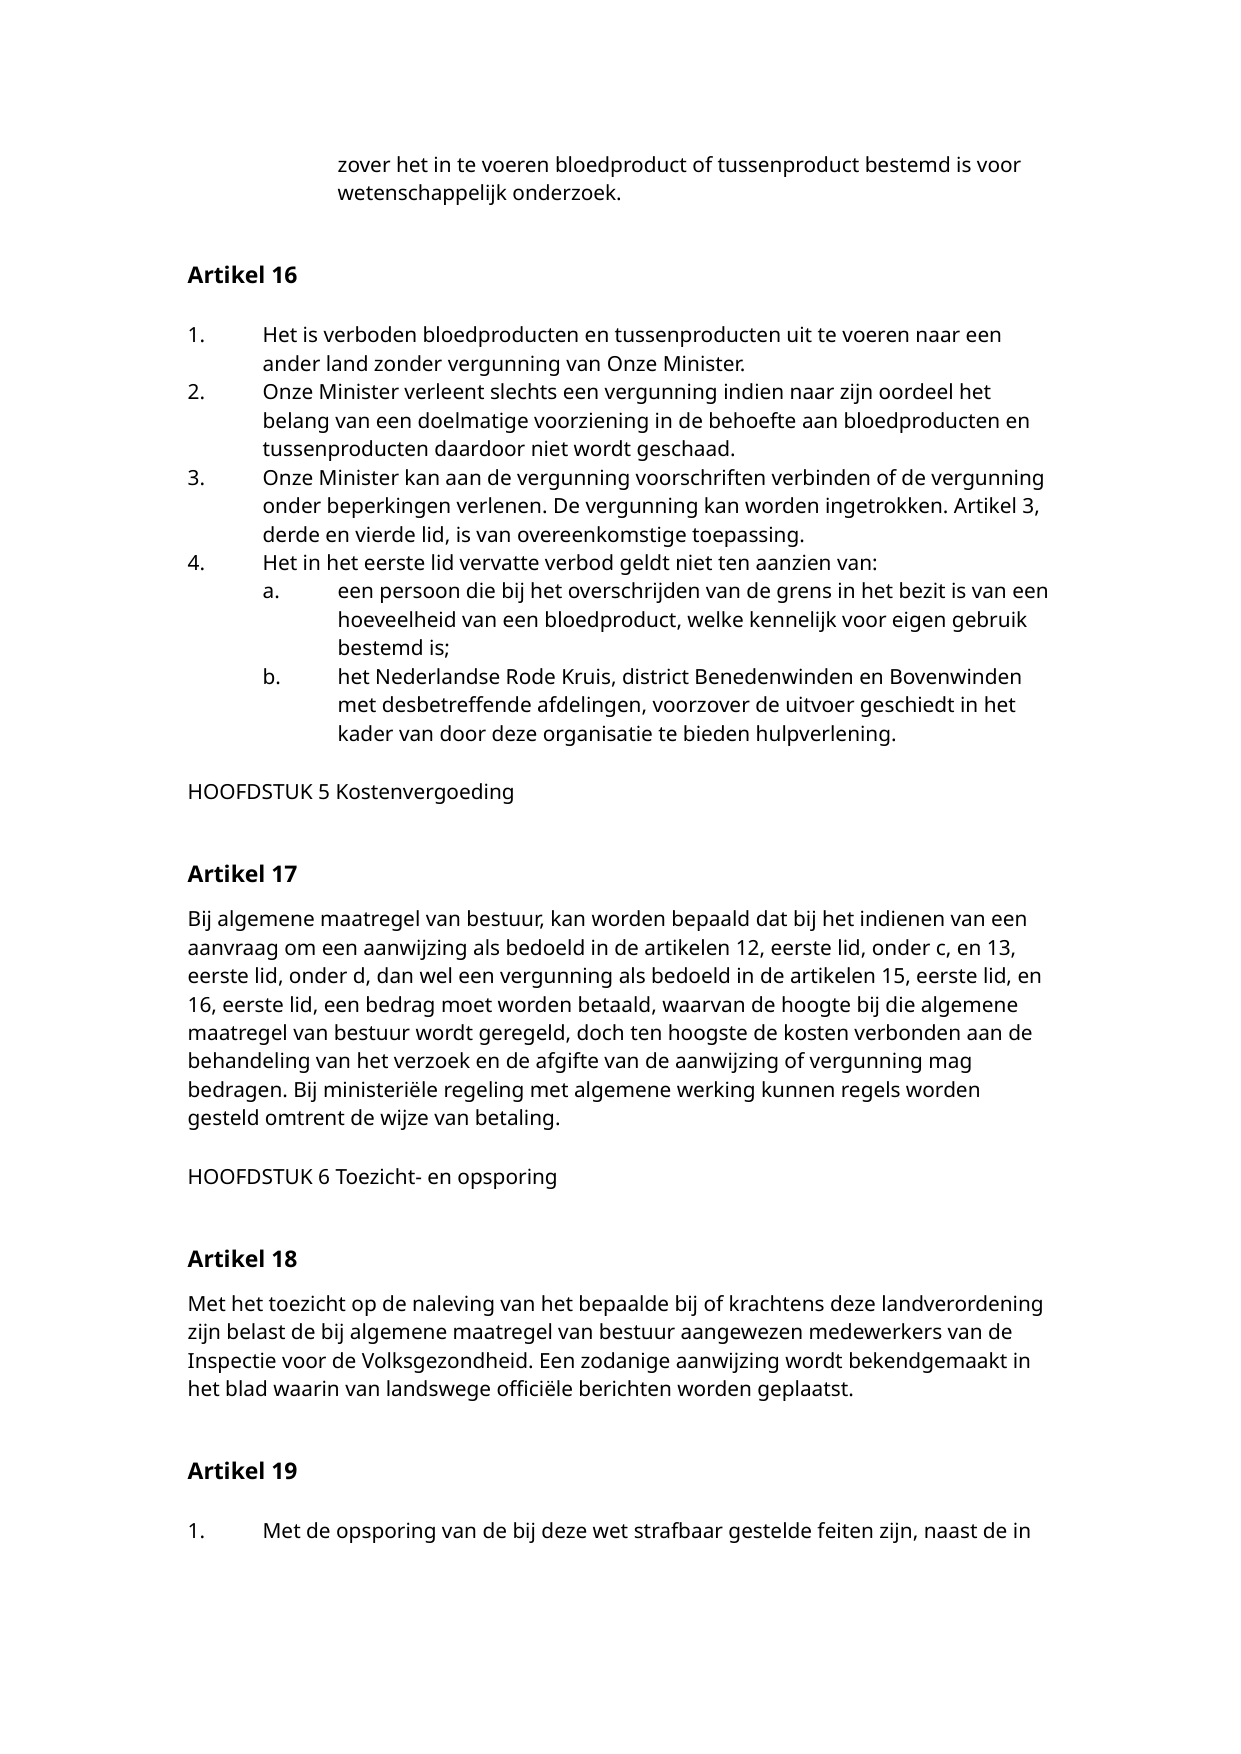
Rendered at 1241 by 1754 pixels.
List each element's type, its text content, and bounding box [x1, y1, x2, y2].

subtitle Artikel 17 [187, 858, 1053, 889]
subtitle Artikel 16 [187, 259, 1053, 291]
subtitle Artikel 19 [187, 1455, 1053, 1487]
list een persoon die bij het overschrijden van de grens in het bezit is van een hoeveelheid van een bloedproduct, welke kennelijk voor eigen gebruik bestemd is; [262, 577, 1053, 662]
list Het is verboden bloedproducten en tussenproducten uit te voeren naar een ander land zonder vergunning van Onze Minister. [187, 321, 1053, 377]
text Bij algemene maatregel van bestuur, kan worden bepaald dat bij het indienen van een aanvraag om een aanwijzing als bedoeld in de artikelen 12, eerste lid, onder c, en 13, eerste lid, onder d, dan wel een vergunning als bedoeld in de artikelen 15, eerste lid, en 16, eerste lid, een bedrag moet worden betaald, waarvan de hoogte bij die algemene maatregel van bestuur wordt geregeld, doch ten hoogste de kosten verbonden aan de behandeling van het verzoek en de afgifte van de aanwijzing of vergunning mag bedragen. Bij ministeriële regeling met algemene werking kunnen regels worden gesteld omtrent de wijze van betaling. [187, 904, 1053, 1132]
list het Nederlandse Rode Kruis, district Benedenwinden en Bovenwinden met desbetreffende afdelingen, voorzover de uitvoer geschiedt in het kader van door deze organisatie te bieden hulpverlening. [262, 662, 1053, 747]
list Met de opsporing van de bij deze wet strafbaar gestelde feiten zijn, naast de in [187, 1517, 1053, 1545]
list Onze Minister kan aan de vergunning voorschriften verbinden of de vergunning onder beperkingen verlenen. De vergunning kan worden ingetrokken. Artikel 3, derde en vierde lid, is van overeenkomstige toepassing. [187, 463, 1053, 548]
subtitle Artikel 18 [187, 1243, 1053, 1274]
subtitle HOOFDSTUK 6 Toezicht- en opsporing [187, 1162, 1053, 1190]
list zover het in te voeren bloedproduct of tussenproduct bestemd is voor wetenschappelijk onderzoek. [262, 150, 1053, 207]
list Het in het eerste lid vervatte verbod geldt niet ten aanzien van: [187, 548, 1053, 577]
subtitle HOOFDSTUK 5 Kostenvergoeding [187, 777, 1053, 806]
text Met het toezicht op de naleving van het bepaalde bij of krachtens deze landverordening zijn belast de bij algemene maatregel van bestuur aangewezen medewerkers van de Inspectie voor de Volksgezondheid. Een zodanige aanwijzing wordt bekendgemaakt in het blad waarin van landswege officiële berichten worden geplaatst. [187, 1289, 1053, 1403]
list Onze Minister verleent slechts een vergunning indien naar zijn oordeel het belang van een doelmatige voorziening in de behoefte aan bloedproducten en tussenproducten daardoor niet wordt geschaad. [187, 377, 1053, 463]
